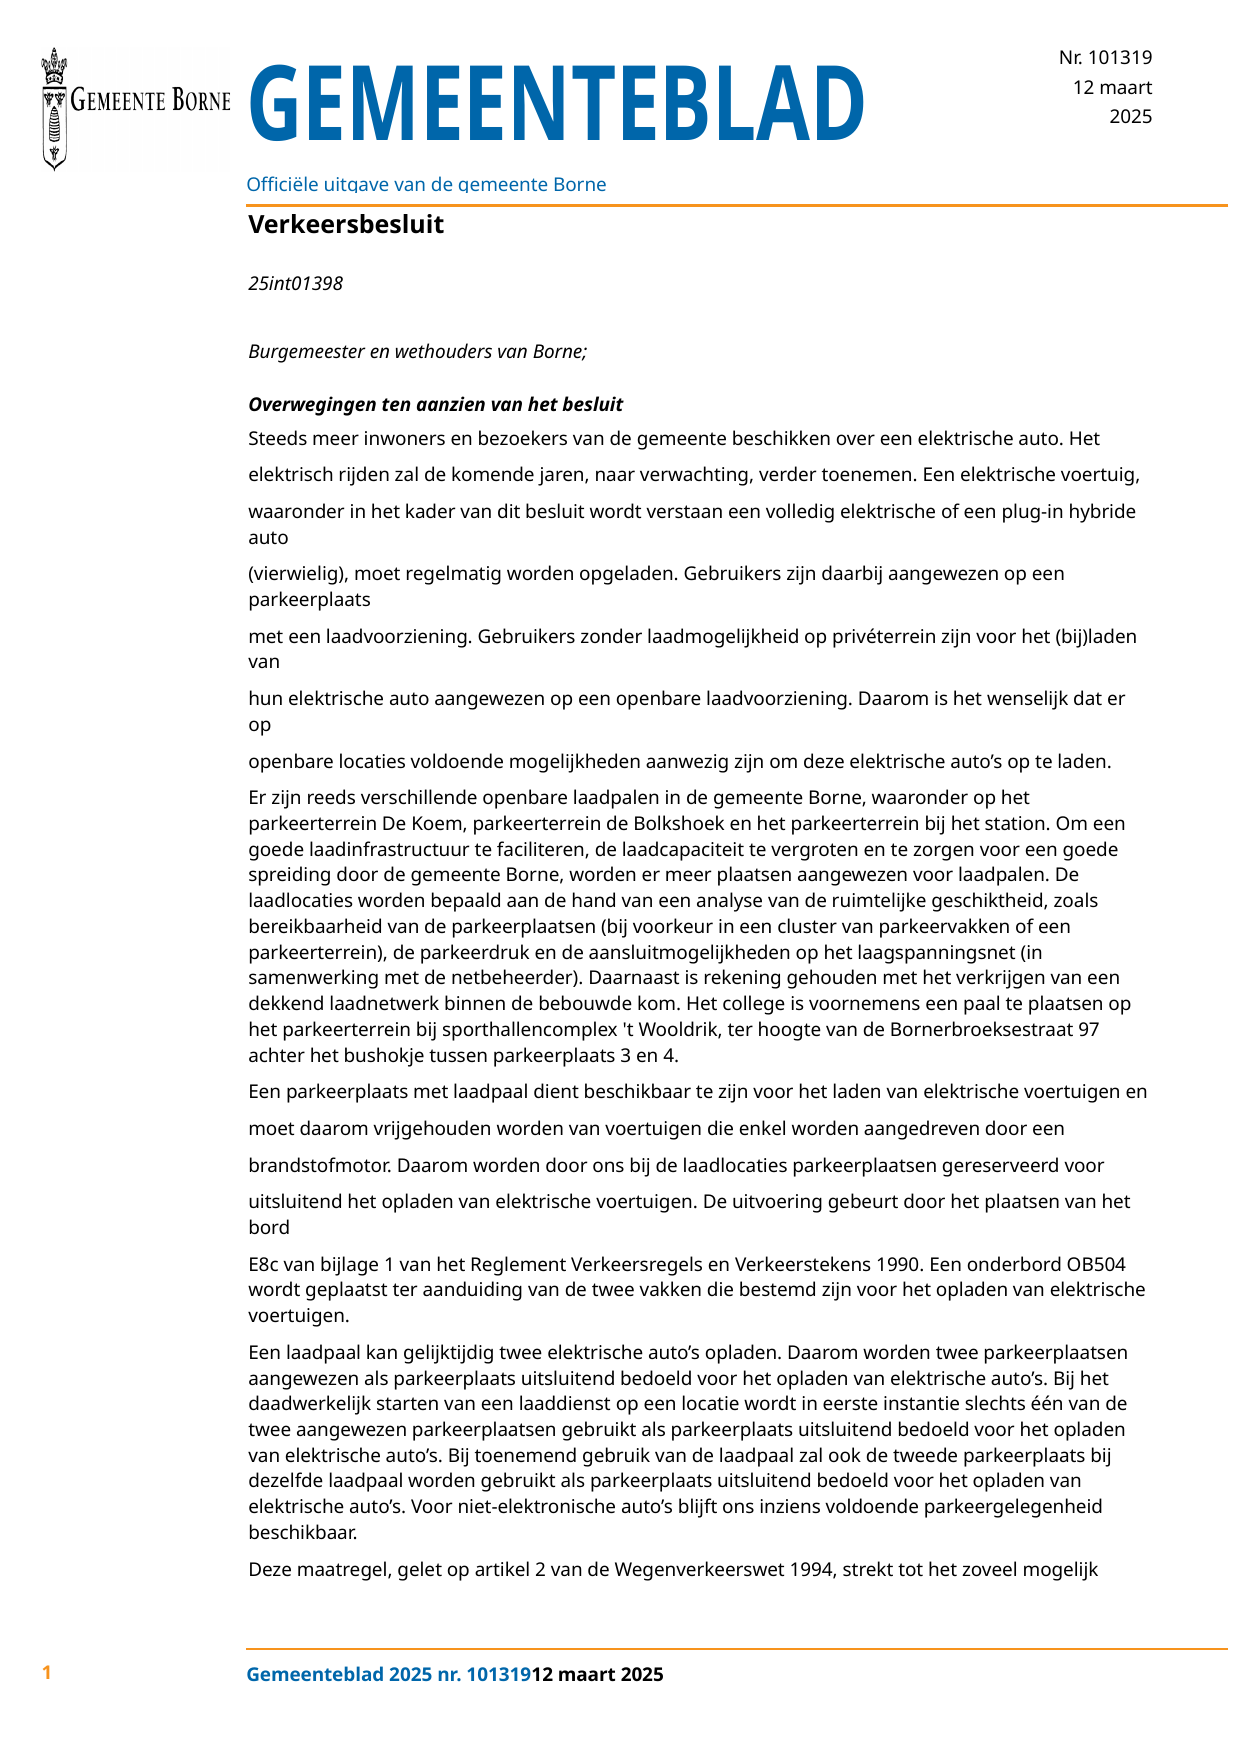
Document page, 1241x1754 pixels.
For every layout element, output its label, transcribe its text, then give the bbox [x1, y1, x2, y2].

text Overwegingen ten aanzien van het besluit [248, 391, 1152, 417]
text Deze maatregel, gelet op artikel 2 van de Wegenverkeerswet 1994, strekt tot het zoveel mogelijk [248, 1556, 1152, 1581]
picture [41, 47, 231, 172]
text Steeds meer inwoners en bezoekers van de gemeente beschikken over een elektrische auto. Het [248, 425, 1152, 451]
text Verkeersbesluit [248, 207, 1152, 241]
text openbare locaties voldoende mogelijkheden aanwezig zijn om deze elektrische auto’s op te laden. [248, 748, 1152, 773]
text Een laadpaal kan gelijktijdig twee elektrische auto’s opladen. Daarom worden twee parkeerplaatsen aangewezen als parkeerplaats uitsluitend bedoeld voor het opladen van elektrische auto’s. Bij het daadwerkelijk starten van een laaddienst op een locatie wordt in eerste instantie slechts één van de twee aangewezen parkeerplaatsen gebruikt als parkeerplaats uitsluitend bedoeld voor het opladen van elektrische auto’s. Bij toenemend gebruik van de laadpaal zal ook de tweede parkeerplaats bij dezelfde laadpaal worden gebruikt als parkeerplaats uitsluitend bedoeld voor het opladen van elektrische auto’s. Voor niet-elektronische auto’s blijft ons inziens voldoende parkeergelegenheid beschikbaar. [248, 1339, 1152, 1545]
text met een laadvoorziening. Gebruikers zonder laadmogelijkheid op privéterrein zijn voor het (bij)laden van [248, 623, 1152, 674]
text brandstofmotor. Daarom worden door ons bij de laadlocaties parkeerplaatsen gereserveerd voor [248, 1152, 1152, 1177]
text (vierwielig), moet regelmatig worden opgeladen. Gebruikers zijn daarbij aangewezen op een parkeerplaats [248, 561, 1152, 612]
text elektrisch rijden zal de komende jaren, naar verwachting, verder toenemen. Een elektrische voertuig, [248, 462, 1152, 487]
text moet daarom vrijgehouden worden van voertuigen die enkel worden aangedreven door een [248, 1115, 1152, 1141]
text 25int01398 [248, 270, 1152, 296]
text E8c van bijlage 1 van het Reglement Verkeersregels en Verkeerstekens 1990. Een onderbord OB504 wordt geplaatst ter aanduiding van de twee vakken die bestemd zijn voor het opladen van elektrische voertuigen. [248, 1251, 1152, 1328]
text Burgemeester en wethouders van Borne; [248, 338, 1152, 364]
text uitsluitend het opladen van elektrische voertuigen. De uitvoering gebeurt door het plaatsen van het bord [248, 1188, 1152, 1240]
text Er zijn reeds verschillende openbare laadpalen in de gemeente Borne, waaronder op het parkeerterrein De Koem, parkeerterrein de Bolkshoek en het parkeerterrein bij het station. Om een goede laadinfrastructuur te faciliteren, de laadcapaciteit te vergroten en te zorgen voor een goede spreiding door de gemeente Borne, worden er meer plaatsen aangewezen voor laadpalen. De laadlocaties worden bepaald aan de hand van een analyse van de ruimtelijke geschiktheid, zoals bereikbaarheid van de parkeerplaatsen (bij voorkeur in een cluster van parkeervakken of een parkeerterrein), de parkeerdruk en de aansluitmogelijkheden op het laagspanningsnet (in samenwerking met de netbeheerder). Daarnaast is rekening gehouden met het verkrijgen van een dekkend laadnetwerk binnen de bebouwde kom. Het college is voornemens een paal te plaatsen op het parkeerterrein bij sporthallencomplex 't Wooldrik, ter hoogte van de Bornerbroeksestraat 97 achter het bushokje tussen parkeerplaats 3 en 4. [248, 784, 1152, 1067]
text hun elektrische auto aangewezen op een openbare laadvoorziening. Daarom is het wenselijk dat er op [248, 685, 1152, 737]
text waaronder in het kader van dit besluit wordt verstaan een volledig elektrische of een plug-in hybride auto [248, 498, 1152, 550]
text Een parkeerplaats met laadpaal dient beschikbaar te zijn voor het laden van elektrische voertuigen en [248, 1078, 1152, 1104]
